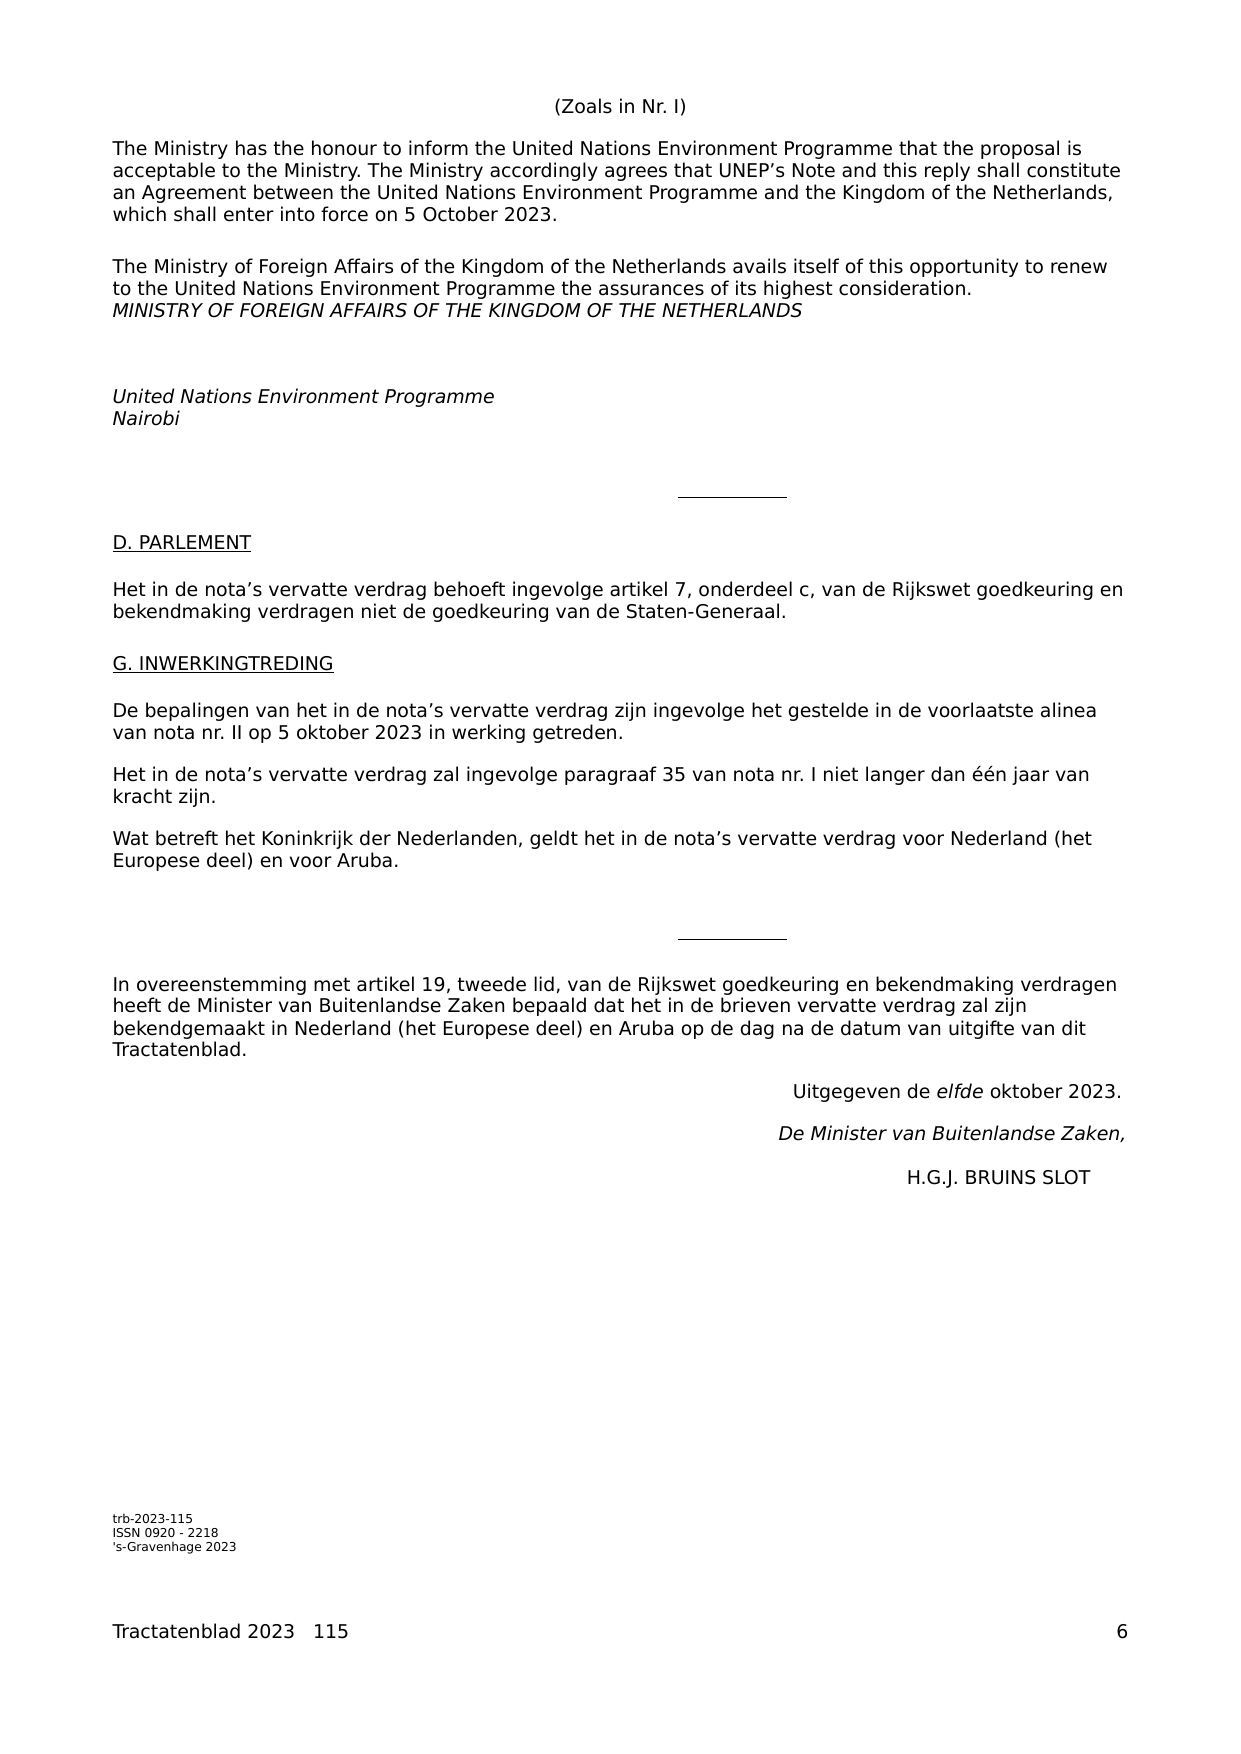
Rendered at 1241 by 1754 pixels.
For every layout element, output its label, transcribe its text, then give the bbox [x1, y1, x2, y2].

text The Ministry of Foreign Affairs of the Kingdom of the Netherlands avails itself of this opportunity to renew to the United Nations Environment Programme the assurances of its highest consideration. [112, 256, 1128, 300]
text MINISTRY OF FOREIGN AFFAIRS OF THE KINGDOM OF THE NETHERLANDS [112, 300, 1128, 366]
text ISSN 0920 - 2218 [112, 1526, 346, 1540]
text (Zoals in Nr. I) [112, 96, 1128, 118]
text De bepalingen van het in de nota’s vervatte verdrag zijn ingevolge het gestelde in de voorlaatste alinea van nota nr. II op 5 oktober 2023 in werking getreden. [112, 699, 1128, 743]
text Nairobi [112, 408, 1128, 430]
text Het in de nota’s vervatte verdrag behoeft ingevolge artikel 7, onderdeel c, van de Rijkswet goedkeuring en bekendmaking verdragen niet de goedkeuring van de Staten-Generaal. [112, 579, 1128, 623]
text Wat betreft het Koninkrijk der Nederlanden, geldt het in de nota’s vervatte verdrag voor Nederland (het Europese deel) en voor Aruba. [112, 827, 1128, 871]
text The Ministry has the honour to inform the United Nations Environment Programme that the proposal is acceptable to the Ministry. The Ministry accordingly agrees that UNEP’s Note and this reply shall constitute an Agreement between the United Nations Environment Programme and the Kingdom of the Netherlands, which shall enter into force on 5 October 2023. [112, 138, 1128, 226]
text Uitgegeven de elfde oktober 2023. [112, 1081, 1128, 1103]
text De Minister van Buitenlandse Zaken, H.G.J. BRUINS SLOT [112, 1123, 1128, 1189]
text 's-Gravenhage 2023 [112, 1540, 346, 1554]
text Het in de nota’s vervatte verdrag zal ingevolge paragraaf 35 van nota nr. I niet langer dan één jaar van kracht zijn. [112, 763, 1128, 807]
subtitle D. PARLEMENT [112, 532, 1128, 554]
text United Nations Environment Programme [112, 386, 1128, 408]
text In overeenstemming met artikel 19, tweede lid, van de Rijkswet goedkeuring en bekendmaking verdragen heeft de Minister van Buitenlandse Zaken bepaald dat het in de brieven vervatte verdrag zal zijn bekendgemaakt in Nederland (het Europese deel) en Aruba op de dag na de datum van uitgifte van dit Tractatenblad. [112, 973, 1128, 1061]
subtitle G. INWERKINGTREDING [112, 653, 1128, 674]
text trb-2023-115 [112, 1512, 346, 1526]
